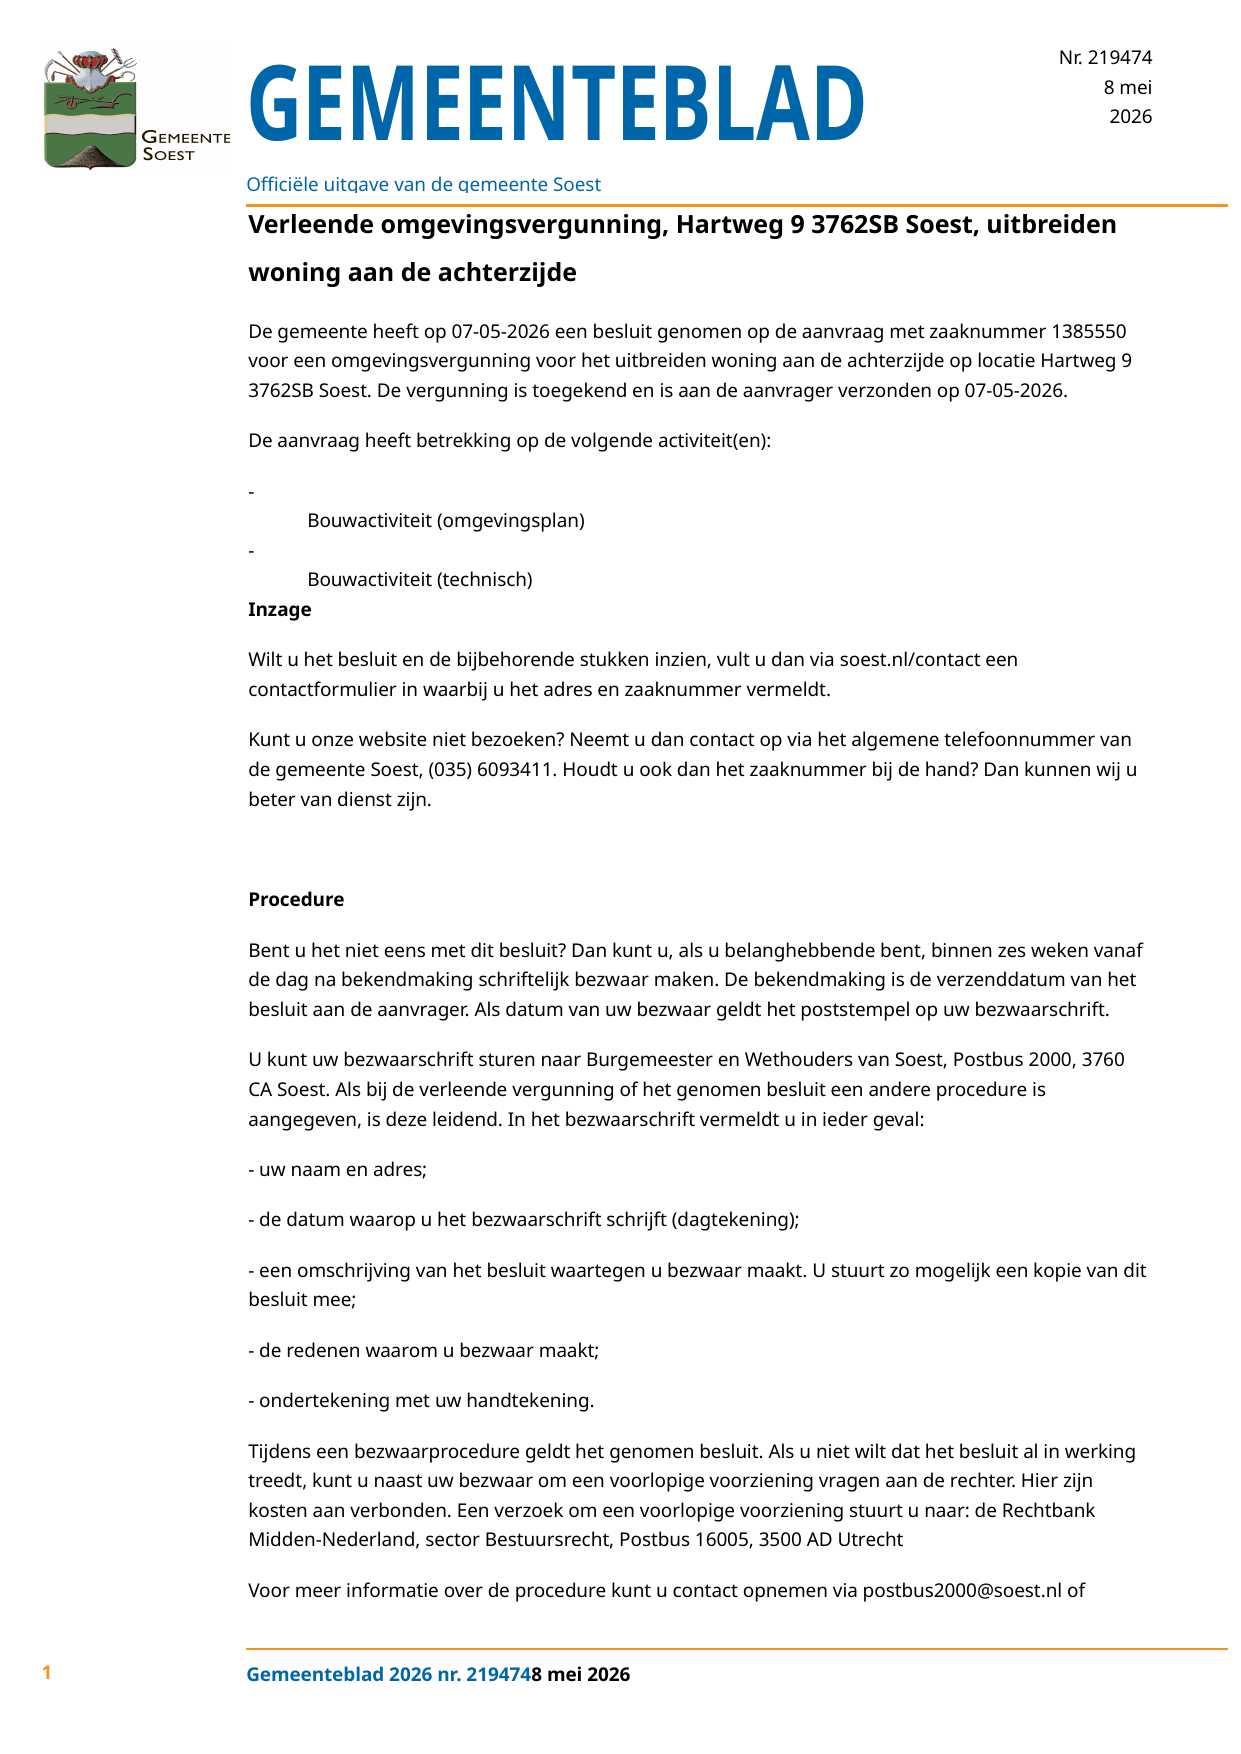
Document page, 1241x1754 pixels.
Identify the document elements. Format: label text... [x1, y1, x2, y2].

text Wilt u het besluit en de bijbehorende stukken inzien, vult u dan via soest.nl/contact een contactformulier in waarbij u het adres en zaaknummer vermeldt. [248, 647, 1152, 702]
text - de redenen waarom u bezwaar maakt; [248, 1337, 1152, 1363]
list Bouwactiviteit (technisch) [248, 567, 1152, 592]
text Kunt u onze website niet bezoeken? Neemt u dan contact op via het algemene telefoonnummer van de gemeente Soest, (035) 6093411. Houdt u ook dan het zaaknummer bij de hand? Dan kunnen wij u beter van dienst zijn. [248, 727, 1152, 812]
text Inzage [248, 596, 1152, 622]
text De gemeente heeft op 07-05-2026 een besluit genomen op de aanvraag met zaaknummer 1385550 voor een omgevingsvergunning voor het uitbreiden woning aan de achterzijde op locatie Hartweg 9 3762SB Soest. De vergunning is toegekend en is aan de aanvrager verzonden op 07-05-2026. [248, 318, 1152, 403]
text U kunt uw bezwaarschrift sturen naar Burgemeester en Wethouders van Soest, Postbus 2000, 3760 CA Soest. Als bij de verleende vergunning of het genomen besluit een andere procedure is aangegeven, is deze leidend. In het bezwaarschrift vermeldt u in ieder geval: [248, 1047, 1152, 1132]
text - een omschrijving van het besluit waartegen u bezwaar maakt. U stuurt zo mogelijk een kopie van dit besluit mee; [248, 1257, 1152, 1312]
text Verleende omgevingsvergunning, Hartweg 9 3762SB Soest, uitbreiden woning aan de achterzijde [248, 207, 1152, 288]
text - uw naam en adres; [248, 1156, 1152, 1182]
list Bouwactiviteit (omgevingsplan) [248, 507, 1152, 533]
text Bent u het niet eens met dit besluit? Dan kunt u, als u belanghebbende bent, binnen zes weken vanaf de dag na bekendmaking schriftelijk bezwaar maken. De bekendmaking is de verzenddatum van het besluit aan de aanvrager. Als datum van uw bezwaar geldt het poststempel op uw bezwaarschrift. [248, 937, 1152, 1022]
picture [41, 47, 231, 172]
text De aanvraag heeft betrekking op de volgende activiteit(en): [248, 427, 1152, 453]
text Procedure [248, 887, 1152, 912]
text Tijdens een bezwaarprocedure geldt het genomen besluit. Als u niet wilt dat het besluit al in werking treedt, kunt u naast uw bezwaar om een voorlopige voorziening vragen aan de rechter. Hier zijn kosten aan verbonden. Een verzoek om een voorlopige voorziening stuurt u naar: de Rechtbank Midden-Nederland, sector Bestuursrecht, Postbus 16005, 3500 AD Utrecht [248, 1438, 1152, 1552]
text - de datum waarop u het bezwaarschrift schrijft (dagtekening); [248, 1207, 1152, 1232]
text Voor meer informatie over de procedure kunt u contact opnemen via postbus2000@soest.nl of [248, 1577, 1152, 1603]
text - ondertekening met uw handtekening. [248, 1387, 1152, 1413]
